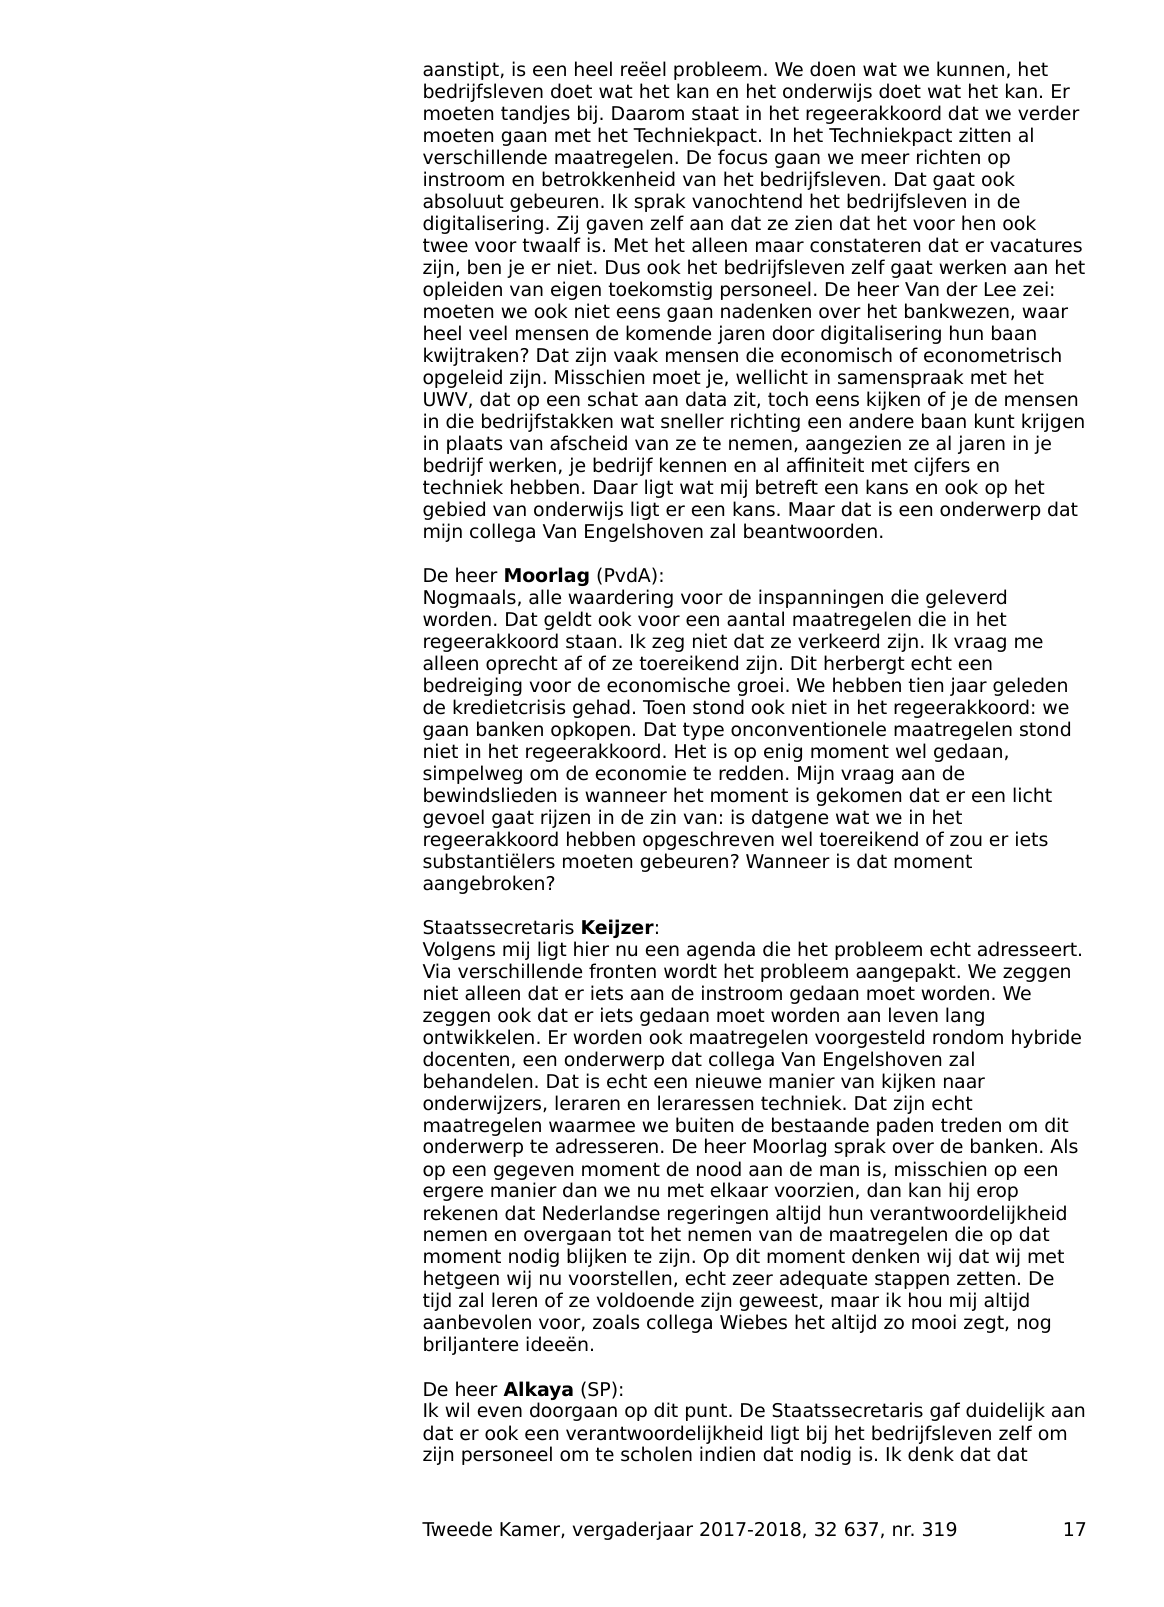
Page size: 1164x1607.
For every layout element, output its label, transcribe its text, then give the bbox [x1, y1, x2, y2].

text aanstipt, is een heel reëel probleem. We doen wat we kunnen, het bedrijfsleven doet wat het kan en het onderwijs doet wat het kan. Er moeten tandjes bij. Daarom staat in het regeerakkoord dat we verder moeten gaan met het Techniekpact. In het Techniekpact zitten al verschillende maatregelen. De focus gaan we meer richten op instroom en betrokkenheid van het bedrijfsleven. Dat gaat ook absoluut gebeuren. Ik sprak vanochtend het bedrijfsleven in de digitalisering. Zij gaven zelf aan dat ze zien dat het voor hen ook twee voor twaalf is. Met het alleen maar constateren dat er vacatures zijn, ben je er niet. Dus ook het bedrijfsleven zelf gaat werken aan het opleiden van eigen toekomstig personeel. De heer Van der Lee zei: moeten we ook niet eens gaan nadenken over het bankwezen, waar heel veel mensen de komende jaren door digitalisering hun baan kwijtraken? Dat zijn vaak mensen die economisch of econometrisch opgeleid zijn. Misschien moet je, wellicht in samenspraak met het UWV, dat op een schat aan data zit, toch eens kijken of je de mensen in die bedrijfstakken wat sneller richting een andere baan kunt krijgen in plaats van afscheid van ze te nemen, aangezien ze al jaren in je bedrijf werken, je bedrijf kennen en al affiniteit met cijfers en techniek hebben. Daar ligt wat mij betreft een kans en ook op het gebied van onderwijs ligt er een kans. Maar dat is een onderwerp dat mijn collega Van Engelshoven zal beantwoorden. [422, 59, 1087, 543]
text Volgens mij ligt hier nu een agenda die het probleem echt adresseert. Via verschillende fronten wordt het probleem aangepakt. We zeggen niet alleen dat er iets aan de instroom gedaan moet worden. We zeggen ook dat er iets gedaan moet worden aan leven lang ontwikkelen. Er worden ook maatregelen voorgesteld rondom hybride docenten, een onderwerp dat collega Van Engelshoven zal behandelen. Dat is echt een nieuwe manier van kijken naar onderwijzers, leraren en leraressen techniek. Dat zijn echt maatregelen waarmee we buiten de bestaande paden treden om dit onderwerp te adresseren. De heer Moorlag sprak over de banken. Als op een gegeven moment de nood aan de man is, misschien op een ergere manier dan we nu met elkaar voorzien, dan kan hij erop rekenen dat Nederlandse regeringen altijd hun verantwoordelijkheid nemen en overgaan tot het nemen van de maatregelen die op dat moment nodig blijken te zijn. Op dit moment denken wij dat wij met hetgeen wij nu voorstellen, echt zeer adequate stappen zetten. De tijd zal leren of ze voldoende zijn geweest, maar ik hou mij altijd aanbevolen voor, zoals collega Wiebes het altijd zo mooi zegt, nog briljantere ideeën. [422, 939, 1087, 1356]
text De heer Alkaya (SP): [422, 1378, 1087, 1400]
text Nogmaals, alle waardering voor de inspanningen die geleverd worden. Dat geldt ook voor een aantal maatregelen die in het regeerakkoord staan. Ik zeg niet dat ze verkeerd zijn. Ik vraag me alleen oprecht af of ze toereikend zijn. Dit herbergt echt een bedreiging voor de economische groei. We hebben tien jaar geleden de kredietcrisis gehad. Toen stond ook niet in het regeerakkoord: we gaan banken opkopen. Dat type onconventionele maatregelen stond niet in het regeerakkoord. Het is op enig moment wel gedaan, simpelweg om de economie te redden. Mijn vraag aan de bewindslieden is wanneer het moment is gekomen dat er een licht gevoel gaat rijzen in de zin van: is datgene wat we in het regeerakkoord hebben opgeschreven wel toereikend of zou er iets substantiëlers moeten gebeuren? Wanneer is dat moment aangebroken? [422, 587, 1087, 894]
text Staatssecretaris Keijzer: [422, 917, 1087, 939]
text De heer Moorlag (PvdA): [422, 565, 1087, 587]
text Ik wil even doorgaan op dit punt. De Staatssecretaris gaf duidelijk aan dat er ook een verantwoordelijkheid ligt bij het bedrijfsleven zelf om zijn personeel om te scholen indien dat nodig is. Ik denk dat dat [422, 1400, 1087, 1466]
